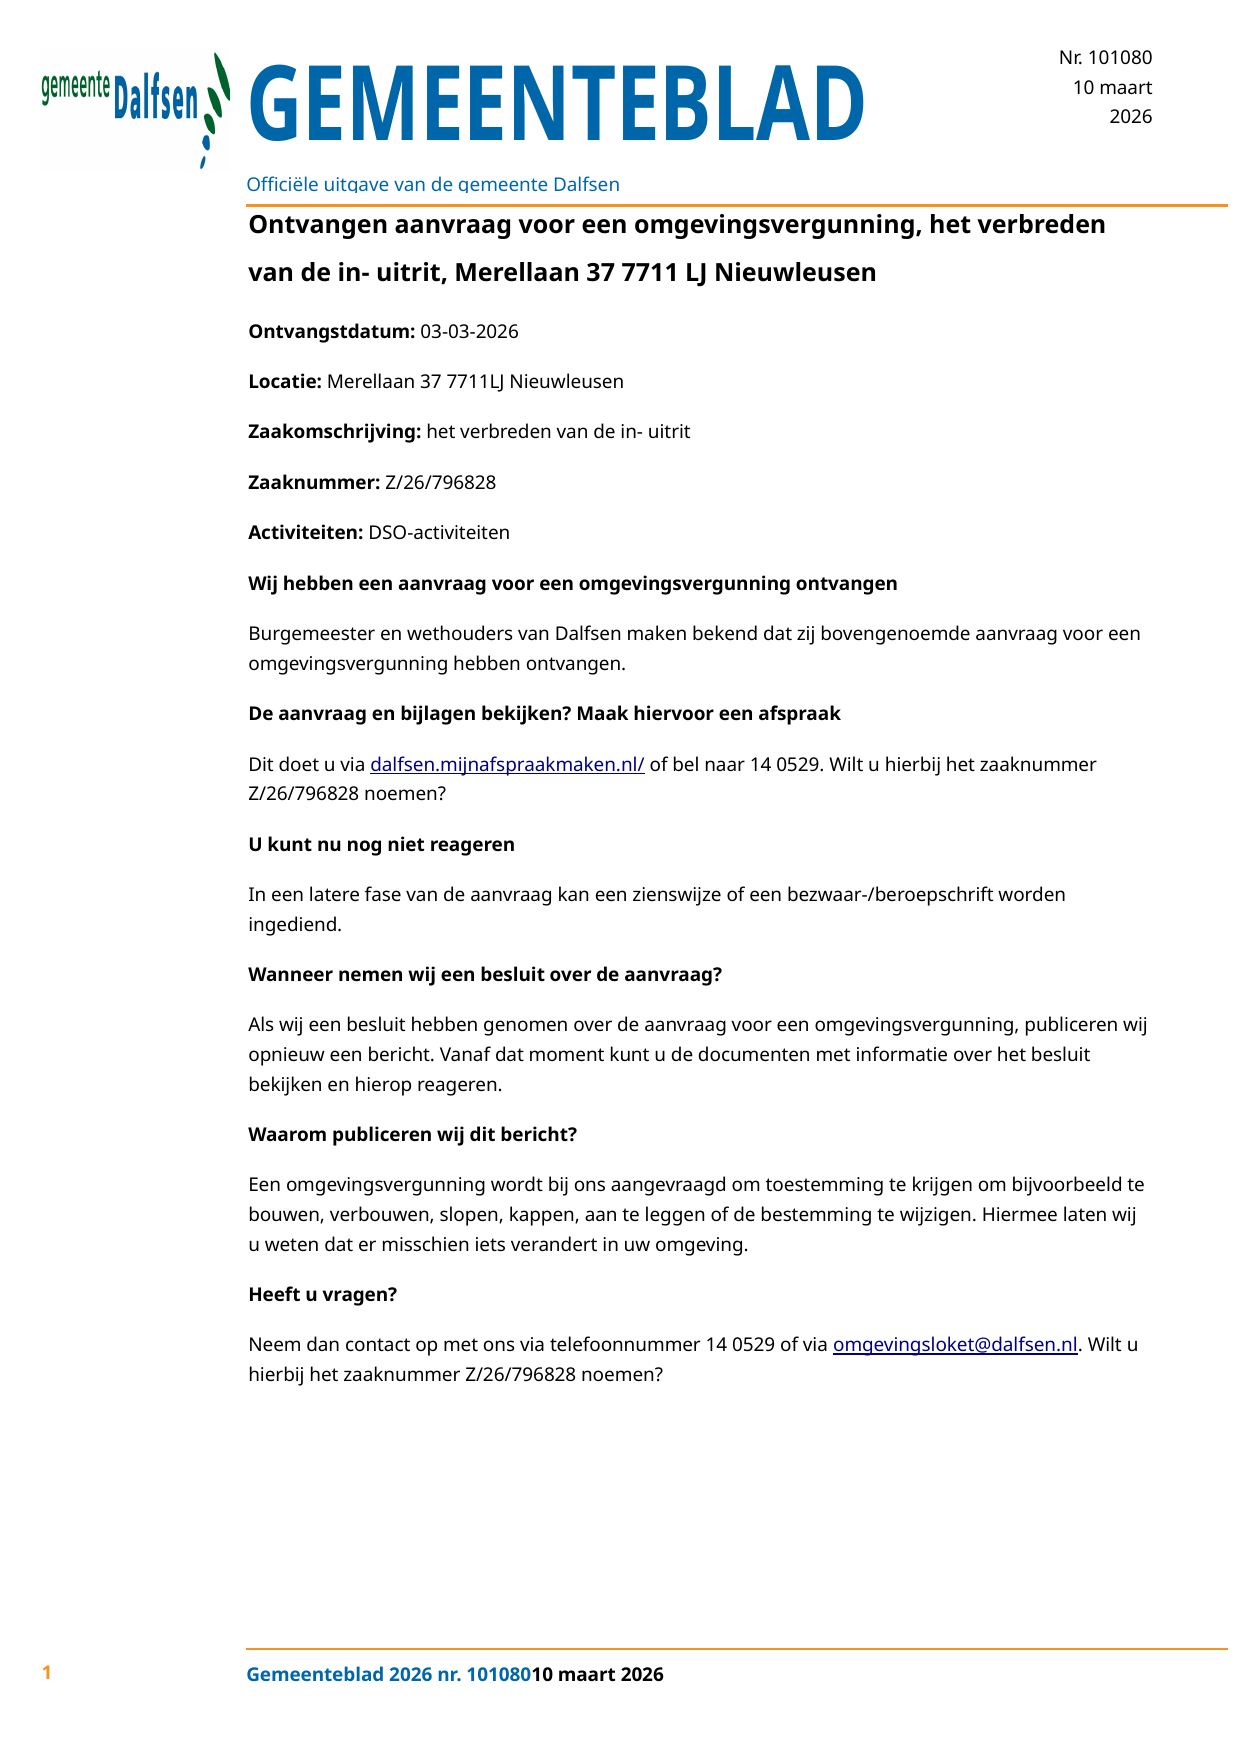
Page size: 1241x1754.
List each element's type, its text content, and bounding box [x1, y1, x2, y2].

text Als wij een besluit hebben genomen over de aanvraag voor een omgevingsvergunning, publiceren wij opnieuw een bericht. Vanaf dat moment kunt u de documenten met informatie over het besluit bekijken en hierop reageren. [248, 1012, 1152, 1097]
text Ontvangen aanvraag voor een omgevingsvergunning, het verbreden van de in- uitrit, Merellaan 37 7711 LJ Nieuwleusen [248, 207, 1152, 288]
text De aanvraag en bijlagen bekijken? Maak hiervoor een afspraak [248, 700, 1152, 726]
picture [41, 47, 231, 172]
text Locatie: Merellaan 37 7711LJ Nieuwleusen [248, 368, 1152, 394]
text Wij hebben een aanvraag voor een omgevingsvergunning ontvangen [248, 570, 1152, 596]
text U kunt nu nog niet reageren [248, 831, 1152, 857]
text Ontvangstdatum: 03-03-2026 [248, 318, 1152, 344]
text Waarom publiceren wij dit bericht? [248, 1121, 1152, 1147]
text Zaaknummer: Z/26/796828 [248, 469, 1152, 495]
text Dit doet u via dalfsen.mijnafspraakmaken.nl/ of bel naar 14 0529. Wilt u hierbij het zaaknummer Z/26/796828 noemen? [248, 751, 1152, 806]
text Activiteiten: DSO-activiteiten [248, 519, 1152, 545]
text Zaakomschrijving: het verbreden van de in- uitrit [248, 419, 1152, 444]
text Neem dan contact op met ons via telefoonnummer 14 0529 of via omgevingsloket@dalfsen.nl. Wilt u hierbij het zaaknummer Z/26/796828 noemen? [248, 1332, 1152, 1387]
text In een latere fase van de aanvraag kan een zienswijze of een bezwaar-/beroepschrift worden ingediend. [248, 881, 1152, 937]
text Heeft u vragen? [248, 1281, 1152, 1307]
text Wanneer nemen wij een besluit over de aanvraag? [248, 961, 1152, 987]
text Burgemeester en wethouders van Dalfsen maken bekend dat zij bovengenoemde aanvraag voor een omgevingsvergunning hebben ontvangen. [248, 620, 1152, 676]
text Een omgevingsvergunning wordt bij ons aangevraagd om toestemming te krijgen om bijvoorbeeld te bouwen, verbouwen, slopen, kappen, aan te leggen of de bestemming te wijzigen. Hiermee laten wij u weten dat er misschien iets verandert in uw omgeving. [248, 1172, 1152, 1257]
